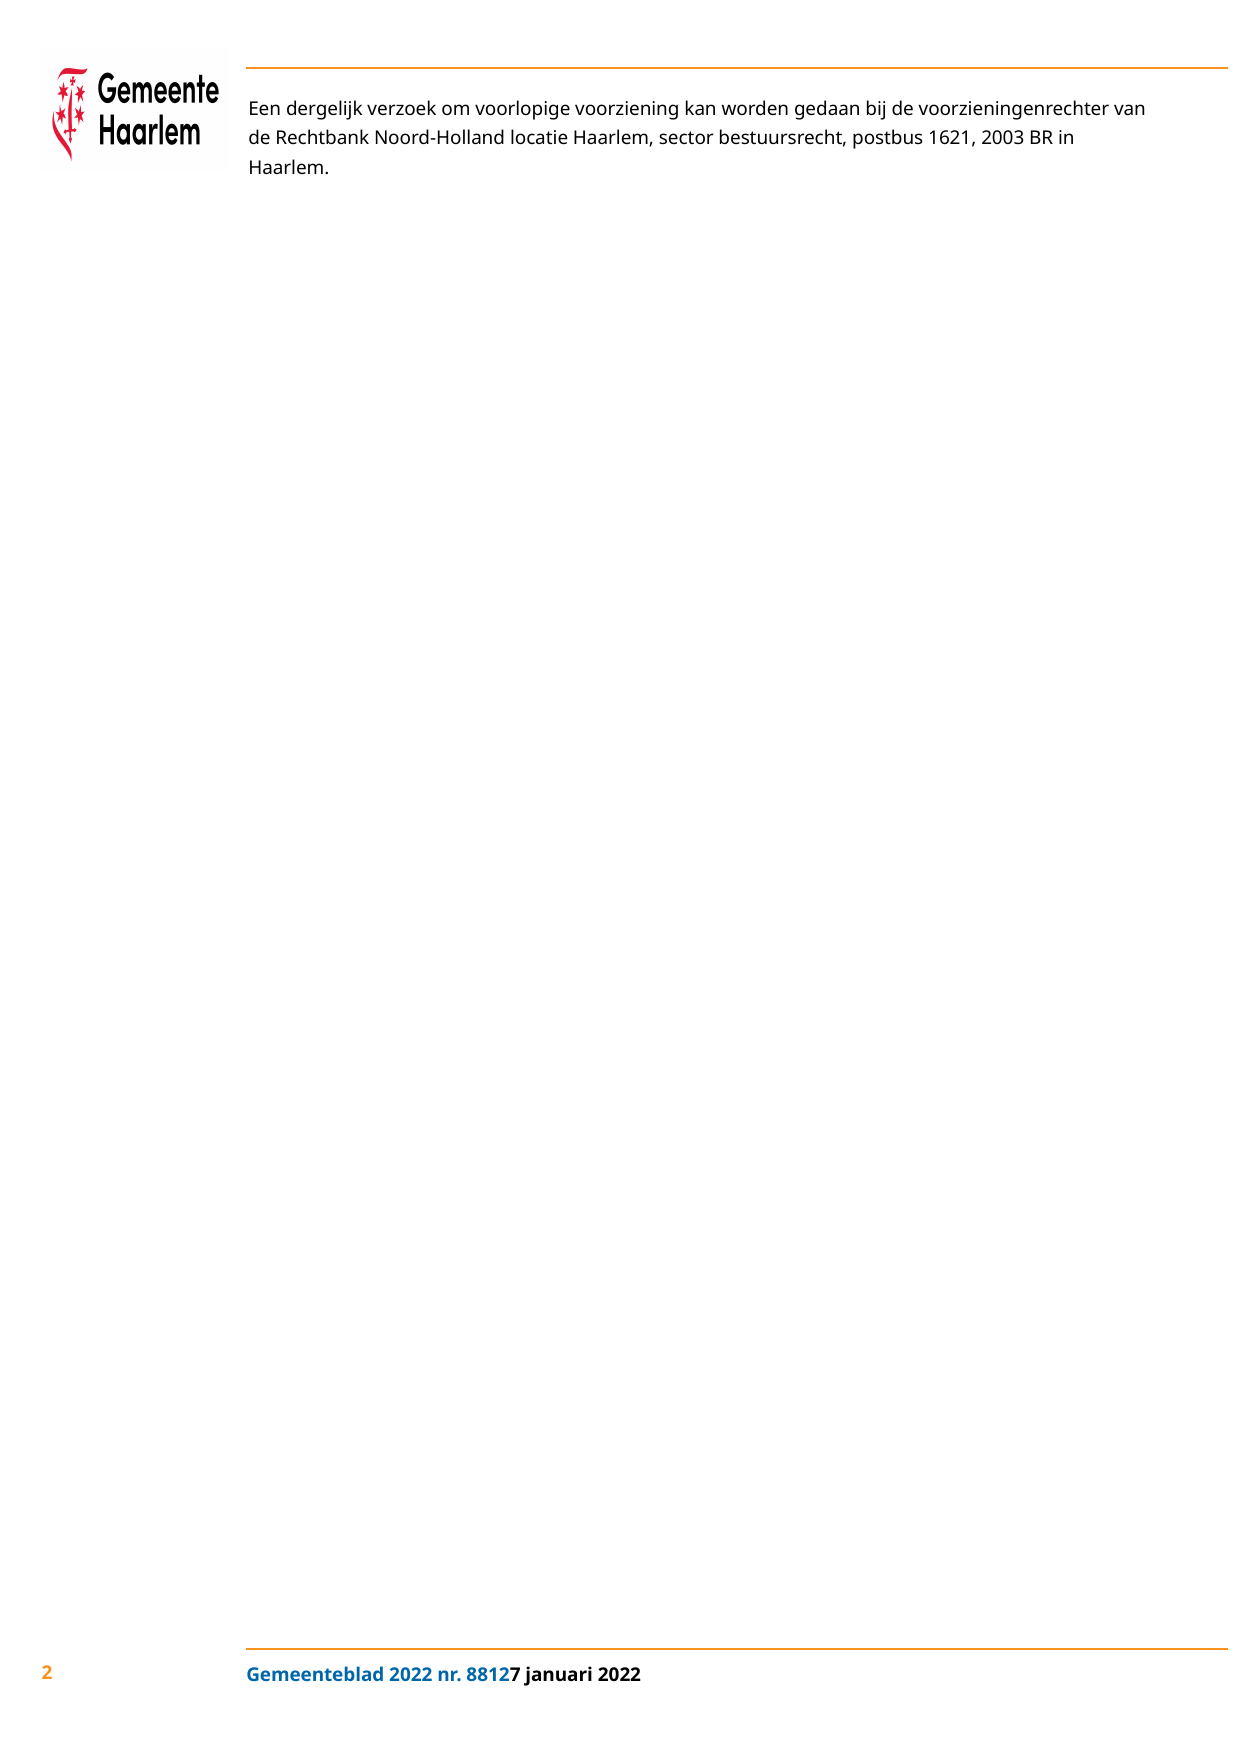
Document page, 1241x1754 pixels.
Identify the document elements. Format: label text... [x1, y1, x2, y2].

picture [41, 47, 231, 172]
text Een dergelijk verzoek om voorlopige voorziening kan worden gedaan bij de voorzieningenrechter van de Rechtbank Noord-Holland locatie Haarlem, sector bestuursrecht, postbus 1621, 2003 BR in Haarlem. [248, 95, 1152, 180]
